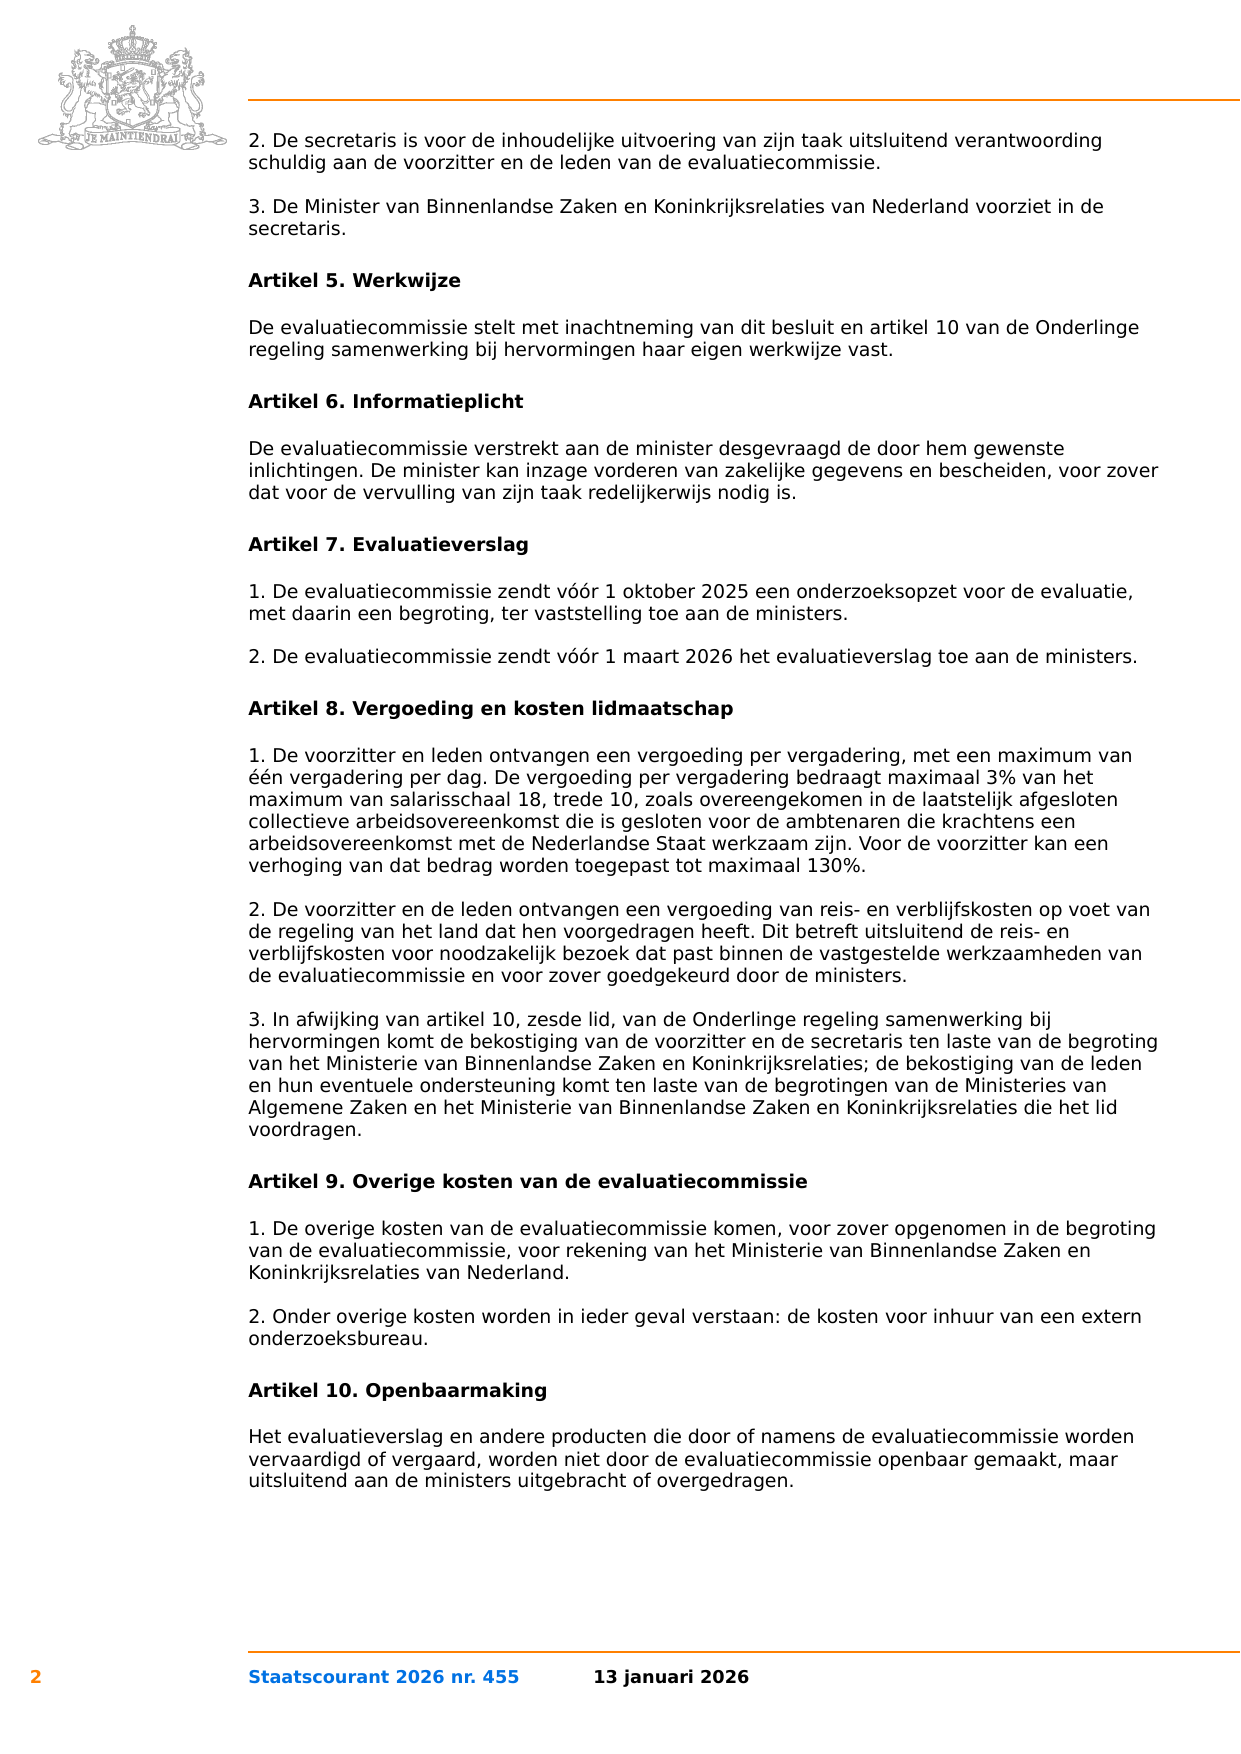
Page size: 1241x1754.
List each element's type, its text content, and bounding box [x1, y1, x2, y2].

text 3. In afwijking van artikel 10, zesde lid, van de Onderlinge regeling samenwerking bij hervormingen komt de bekostiging van de voorzitter en de secretaris ten laste van de begroting van het Ministerie van Binnenlandse Zaken en Koninkrijksrelaties; de bekostiging van de leden en hun eventuele ondersteuning komt ten laste van de begrotingen van de Ministeries van Algemene Zaken en het Ministerie van Binnenlandse Zaken en Koninkrijksrelaties die het lid voordragen. [248, 1009, 1163, 1141]
text Het evaluatieverslag en andere producten die door of namens de evaluatiecommissie worden vervaardigd of vergaard, worden niet door de evaluatiecommissie openbaar gemaakt, maar uitsluitend aan de ministers uitgebracht of overgedragen. [248, 1426, 1163, 1492]
text 2. Onder overige kosten worden in ieder geval verstaan: de kosten voor inhuur van een extern onderzoeksbureau. [248, 1306, 1163, 1349]
subtitle Artikel 5. Werkwijze [248, 270, 1163, 292]
text De evaluatiecommissie verstrekt aan de minister desgevraagd de door hem gewenste inlichtingen. De minister kan inzage vorderen van zakelijke gegevens en bescheiden, voor zover dat voor de vervulling van zijn taak redelijkerwijs nodig is. [248, 438, 1163, 503]
text 2. De evaluatiecommissie zendt vóór 1 maart 2026 het evaluatieverslag toe aan de ministers. [248, 646, 1163, 668]
text 1. De evaluatiecommissie zendt vóór 1 oktober 2025 een onderzoeksopzet voor de evaluatie, met daarin een begroting, ter vaststelling toe aan de ministers. [248, 581, 1163, 624]
subtitle Artikel 7. Evaluatieverslag [248, 533, 1163, 556]
text 3. De Minister van Binnenlandse Zaken en Koninkrijksrelaties van Nederland voorziet in de secretaris. [248, 196, 1163, 240]
subtitle Artikel 9. Overige kosten van de evaluatiecommissie [248, 1171, 1163, 1193]
text 2. De voorzitter en de leden ontvangen een vergoeding van reis- en verblijfskosten op voet van de regeling van het land dat hen voorgedragen heeft. Dit betreft uitsluitend de reis- en verblijfskosten voor noodzakelijk bezoek dat past binnen de vastgestelde werkzaamheden van de evaluatiecommissie en voor zover goedgekeurd door de ministers. [248, 899, 1163, 987]
picture [38, 25, 227, 150]
text 2. De secretaris is voor de inhoudelijke uitvoering van zijn taak uitsluitend verantwoording schuldig aan de voorzitter en de leden van de evaluatiecommissie. [248, 130, 1163, 174]
text 1. De overige kosten van de evaluatiecommissie komen, voor zover opgenomen in de begroting van de evaluatiecommissie, voor rekening van het Ministerie van Binnenlandse Zaken en Koninkrijksrelaties van Nederland. [248, 1218, 1163, 1284]
subtitle Artikel 8. Vergoeding en kosten lidmaatschap [248, 698, 1163, 720]
text De evaluatiecommissie stelt met inachtneming van dit besluit en artikel 10 van de Onderlinge regeling samenwerking bij hervormingen haar eigen werkwijze vast. [248, 317, 1163, 361]
subtitle Artikel 10. Openbaarmaking [248, 1379, 1163, 1401]
subtitle Artikel 6. Informatieplicht [248, 391, 1163, 413]
text 1. De voorzitter en leden ontvangen een vergoeding per vergadering, met een maximum van één vergadering per dag. De vergoeding per vergadering bedraagt maximaal 3% van het maximum van salarisschaal 18, trede 10, zoals overeengekomen in de laatstelijk afgesloten collectieve arbeidsovereenkomst die is gesloten voor de ambtenaren die krachtens een arbeidsovereenkomst met de Nederlandse Staat werkzaam zijn. Voor de voorzitter kan een verhoging van dat bedrag worden toegepast tot maximaal 130%. [248, 745, 1163, 877]
